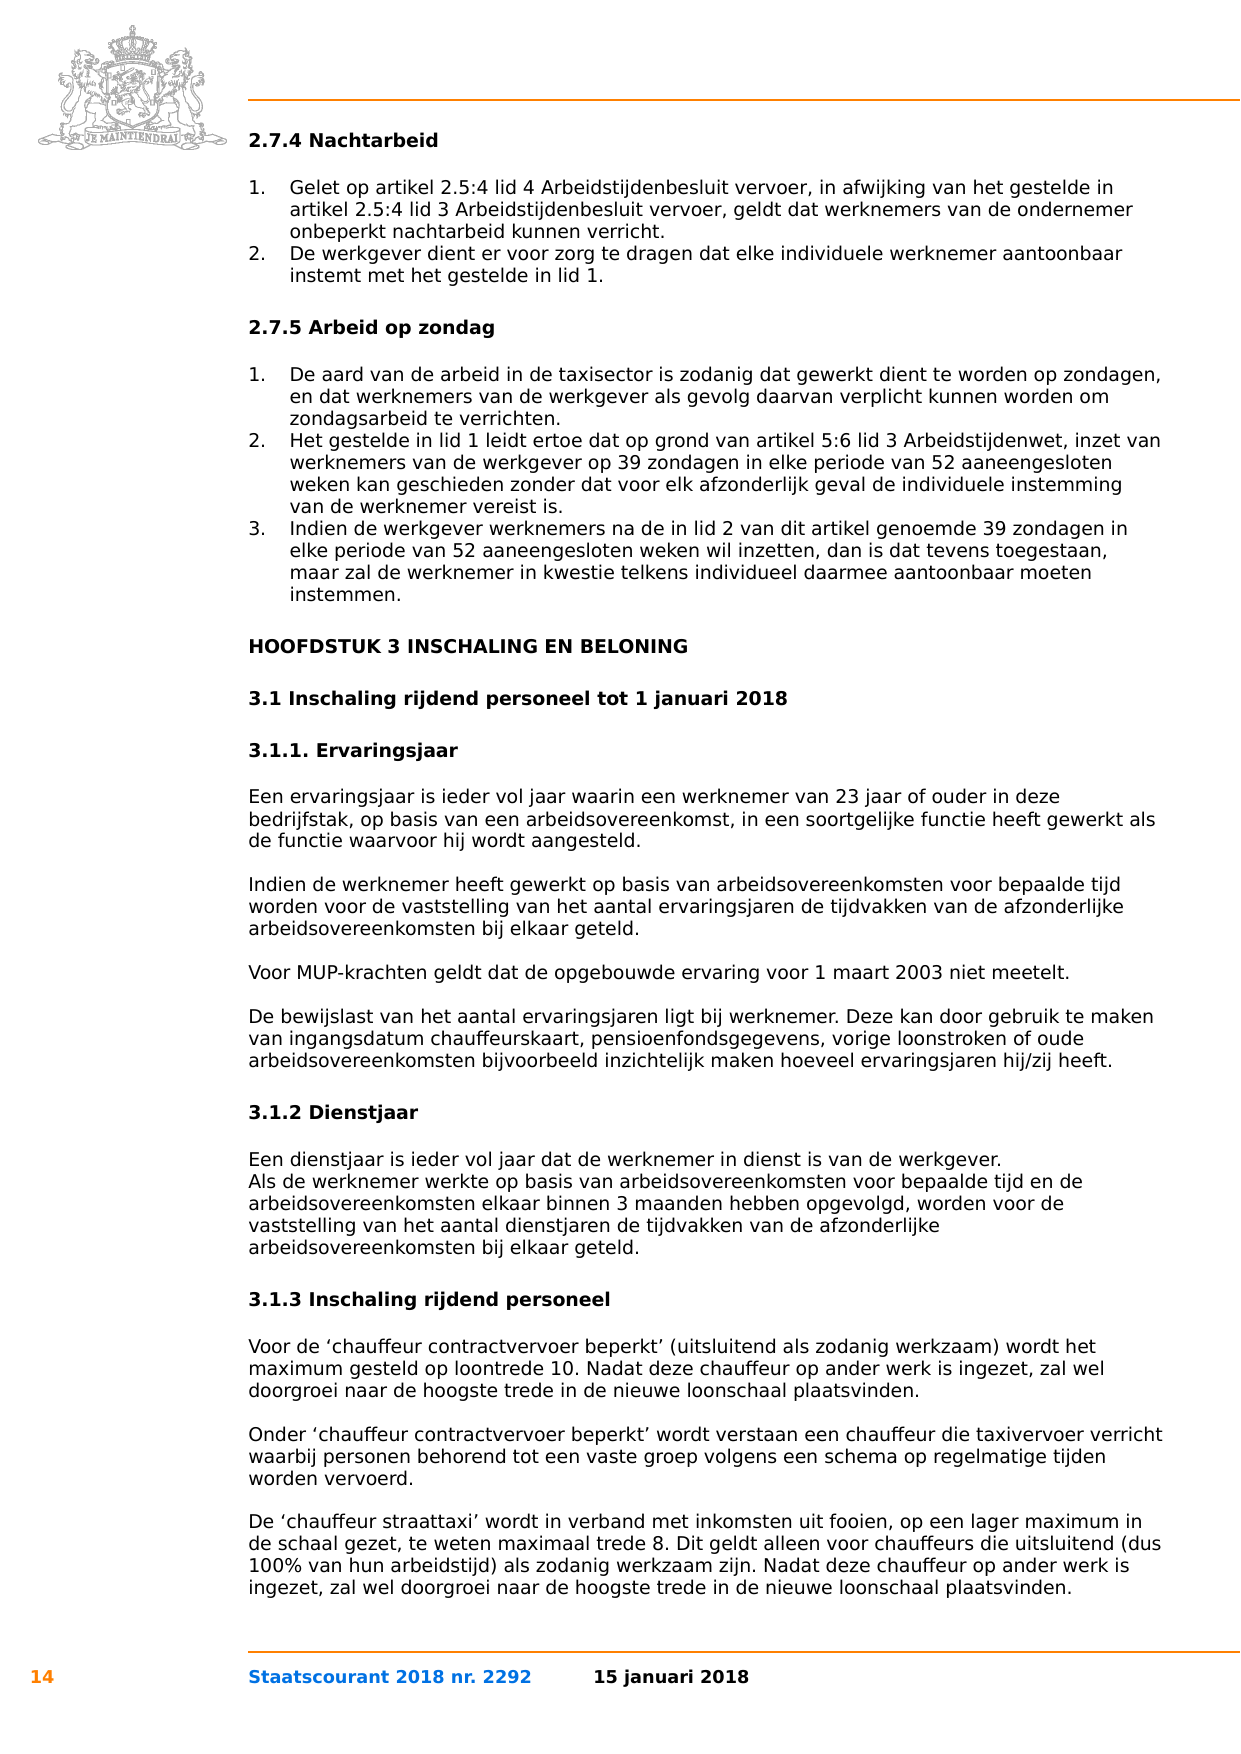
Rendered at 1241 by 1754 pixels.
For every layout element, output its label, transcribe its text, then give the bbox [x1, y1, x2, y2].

subtitle HOOFDSTUK 3 INSCHALING EN BELONING [248, 636, 1163, 657]
subtitle 3.1.1. Ervaringsjaar [248, 739, 1163, 761]
text 1. De aard van de arbeid in de taxisector is zodanig dat gewerkt dient te worden op zondagen, en dat werknemers van de werkgever als gevolg daarvan verplicht kunnen worden om zondagsarbeid te verrichten. [248, 364, 1163, 430]
text 2. Het gestelde in lid 1 leidt ertoe dat op grond van artikel 5:6 lid 3 Arbeidstijdenwet, inzet van werknemers van de werkgever op 39 zondagen in elke periode van 52 aaneengesloten weken kan geschieden zonder dat voor elk afzonderlijk geval de individuele instemming van de werknemer vereist is. [248, 430, 1163, 518]
text Een ervaringsjaar is ieder vol jaar waarin een werknemer van 23 jaar of ouder in deze bedrijfstak, op basis van een arbeidsovereenkomst, in een soortgelijke functie heeft gewerkt als de functie waarvoor hij wordt aangesteld. [248, 786, 1163, 852]
text 3. Indien de werkgever werknemers na de in lid 2 van dit artikel genoemde 39 zondagen in elke periode van 52 aaneengesloten weken wil inzetten, dan is dat tevens toegestaan, maar zal de werknemer in kwestie telkens individueel daarmee aantoonbaar moeten instemmen. [248, 518, 1163, 606]
subtitle 3.1.2 Dienstjaar [248, 1102, 1163, 1124]
text 1. Gelet op artikel 2.5:4 lid 4 Arbeidstijdenbesluit vervoer, in afwijking van het gestelde in artikel 2.5:4 lid 3 Arbeidstijdenbesluit vervoer, geldt dat werknemers van de ondernemer onbeperkt nachtarbeid kunnen verricht. [248, 177, 1163, 243]
text Een dienstjaar is ieder vol jaar dat de werknemer in dienst is van de werkgever. [248, 1149, 1163, 1171]
subtitle 3.1.3 Inschaling rijdend personeel [248, 1289, 1163, 1311]
text Als de werknemer werkte op basis van arbeidsovereenkomsten voor bepaalde tijd en de arbeidsovereenkomsten elkaar binnen 3 maanden hebben opgevolgd, worden voor de vaststelling van het aantal dienstjaren de tijdvakken van de afzonderlijke arbeidsovereenkomsten bij elkaar geteld. [248, 1171, 1163, 1259]
text De ‘chauffeur straattaxi’ wordt in verband met inkomsten uit fooien, op een lager maximum in de schaal gezet, te weten maximaal trede 8. Dit geldt alleen voor chauffeurs die uitsluitend (dus 100% van hun arbeidstijd) als zodanig werkzaam zijn. Nadat deze chauffeur op ander werk is ingezet, zal wel doorgroei naar de hoogste trede in de nieuwe loonschaal plaatsvinden. [248, 1511, 1163, 1599]
subtitle 3.1 Inschaling rijdend personeel tot 1 januari 2018 [248, 687, 1163, 709]
text Indien de werknemer heeft gewerkt op basis van arbeidsovereenkomsten voor bepaalde tijd worden voor de vaststelling van het aantal ervaringsjaren de tijdvakken van de afzonderlijke arbeidsovereenkomsten bij elkaar geteld. [248, 874, 1163, 940]
picture [38, 25, 227, 150]
text 2. De werkgever dient er voor zorg te dragen dat elke individuele werknemer aantoonbaar instemt met het gestelde in lid 1. [248, 243, 1163, 287]
subtitle 2.7.5 Arbeid op zondag [248, 317, 1163, 339]
text Voor MUP-krachten geldt dat de opgebouwde ervaring voor 1 maart 2003 niet meetelt. [248, 962, 1163, 984]
text Voor de ‘chauffeur contractvervoer beperkt’ (uitsluitend als zodanig werkzaam) wordt het maximum gesteld op loontrede 10. Nadat deze chauffeur op ander werk is ingezet, zal wel doorgroei naar de hoogste trede in de nieuwe loonschaal plaatsvinden. [248, 1336, 1163, 1402]
text De bewijslast van het aantal ervaringsjaren ligt bij werknemer. Deze kan door gebruik te maken van ingangsdatum chauffeurskaart, pensioenfondsgegevens, vorige loonstroken of oude arbeidsovereenkomsten bijvoorbeeld inzichtelijk maken hoeveel ervaringsjaren hij/zij heeft. [248, 1006, 1163, 1072]
subtitle 2.7.4 Nachtarbeid [248, 130, 1163, 152]
text Onder ‘chauffeur contractvervoer beperkt’ wordt verstaan een chauffeur die taxivervoer verricht waarbij personen behorend tot een vaste groep volgens een schema op regelmatige tijden worden vervoerd. [248, 1423, 1163, 1489]
